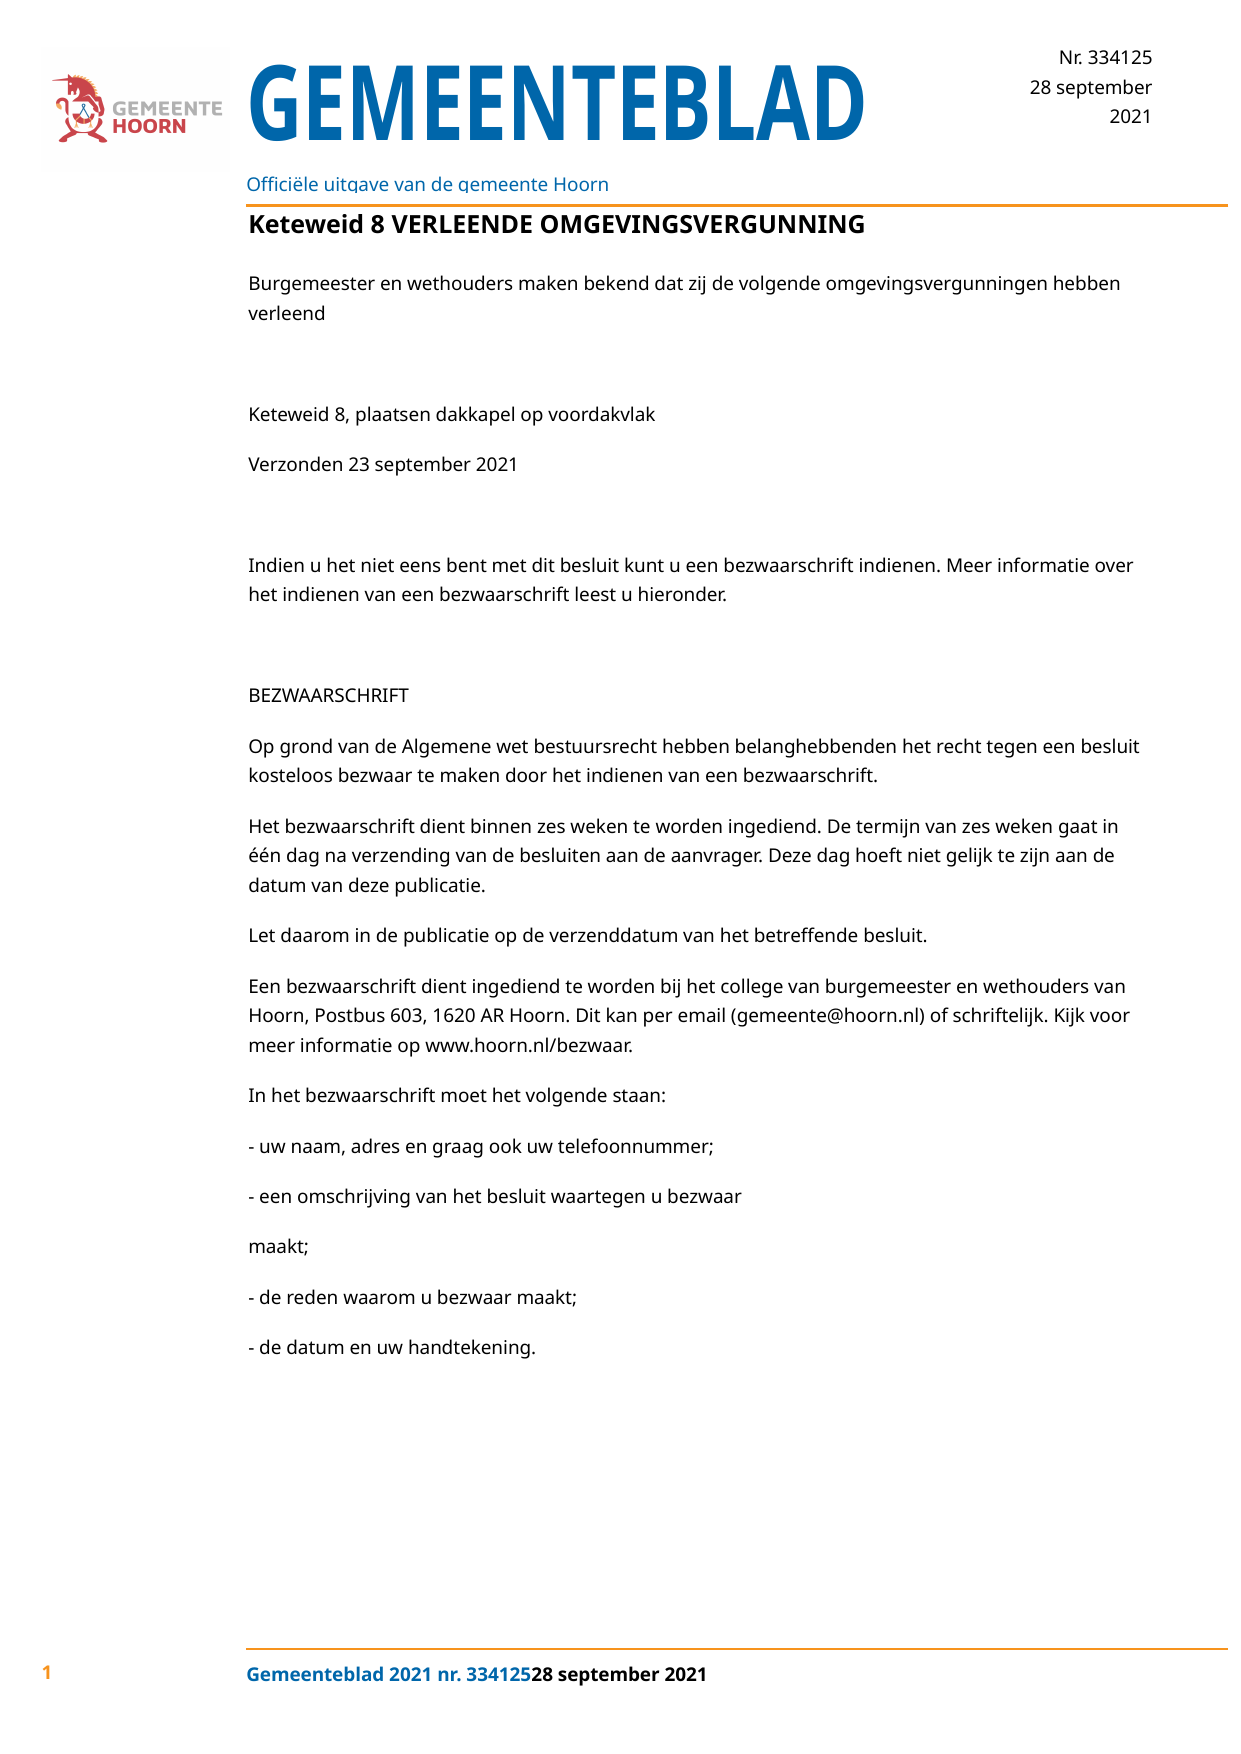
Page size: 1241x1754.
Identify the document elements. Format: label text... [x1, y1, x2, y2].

text maakt; [248, 1234, 1152, 1259]
text Let daarom in de publicatie op de verzenddatum van het betreffende besluit. [248, 922, 1152, 948]
text - de reden waarom u bezwaar maakt; [248, 1284, 1152, 1310]
text Burgemeester en wethouders maken bekend dat zij de volgende omgevingsvergunningen hebben verleend [248, 270, 1152, 326]
text Op grond van de Algemene wet bestuursrecht hebben belanghebbenden het recht tegen een besluit kosteloos bezwaar te maken door het indienen van een bezwaarschrift. [248, 733, 1152, 788]
text Het bezwaarschrift dient binnen zes weken te worden ingediend. De termijn van zes weken gaat in één dag na verzending van de besluiten aan de aanvrager. Deze dag hoeft niet gelijk te zijn aan de datum van deze publicatie. [248, 813, 1152, 898]
text - uw naam, adres en graag ook uw telefoonnummer; [248, 1133, 1152, 1158]
text Verzonden 23 september 2021 [248, 451, 1152, 477]
text Een bezwaarschrift dient ingediend te worden bij het college van burgemeester en wethouders van Hoorn, Postbus 603, 1620 AR Hoorn. Dit kan per email (gemeente@hoorn.nl) of schriftelijk. Kijk voor meer informatie op www.hoorn.nl/bezwaar. [248, 973, 1152, 1058]
text Keteweid 8, plaatsen dakkapel op voordakvlak [248, 401, 1152, 426]
text - de datum en uw handtekening. [248, 1334, 1152, 1360]
picture [41, 47, 231, 172]
text Keteweid 8 VERLEENDE OMGEVINGSVERGUNNING [248, 207, 1152, 241]
text In het bezwaarschrift moet het volgende staan: [248, 1082, 1152, 1108]
text Indien u het niet eens bent met dit besluit kunt u een bezwaarschrift indienen. Meer informatie over het indienen van een bezwaarschrift leest u hieronder. [248, 552, 1152, 607]
text - een omschrijving van het besluit waartegen u bezwaar [248, 1183, 1152, 1209]
text BEZWAARSCHRIFT [248, 682, 1152, 708]
